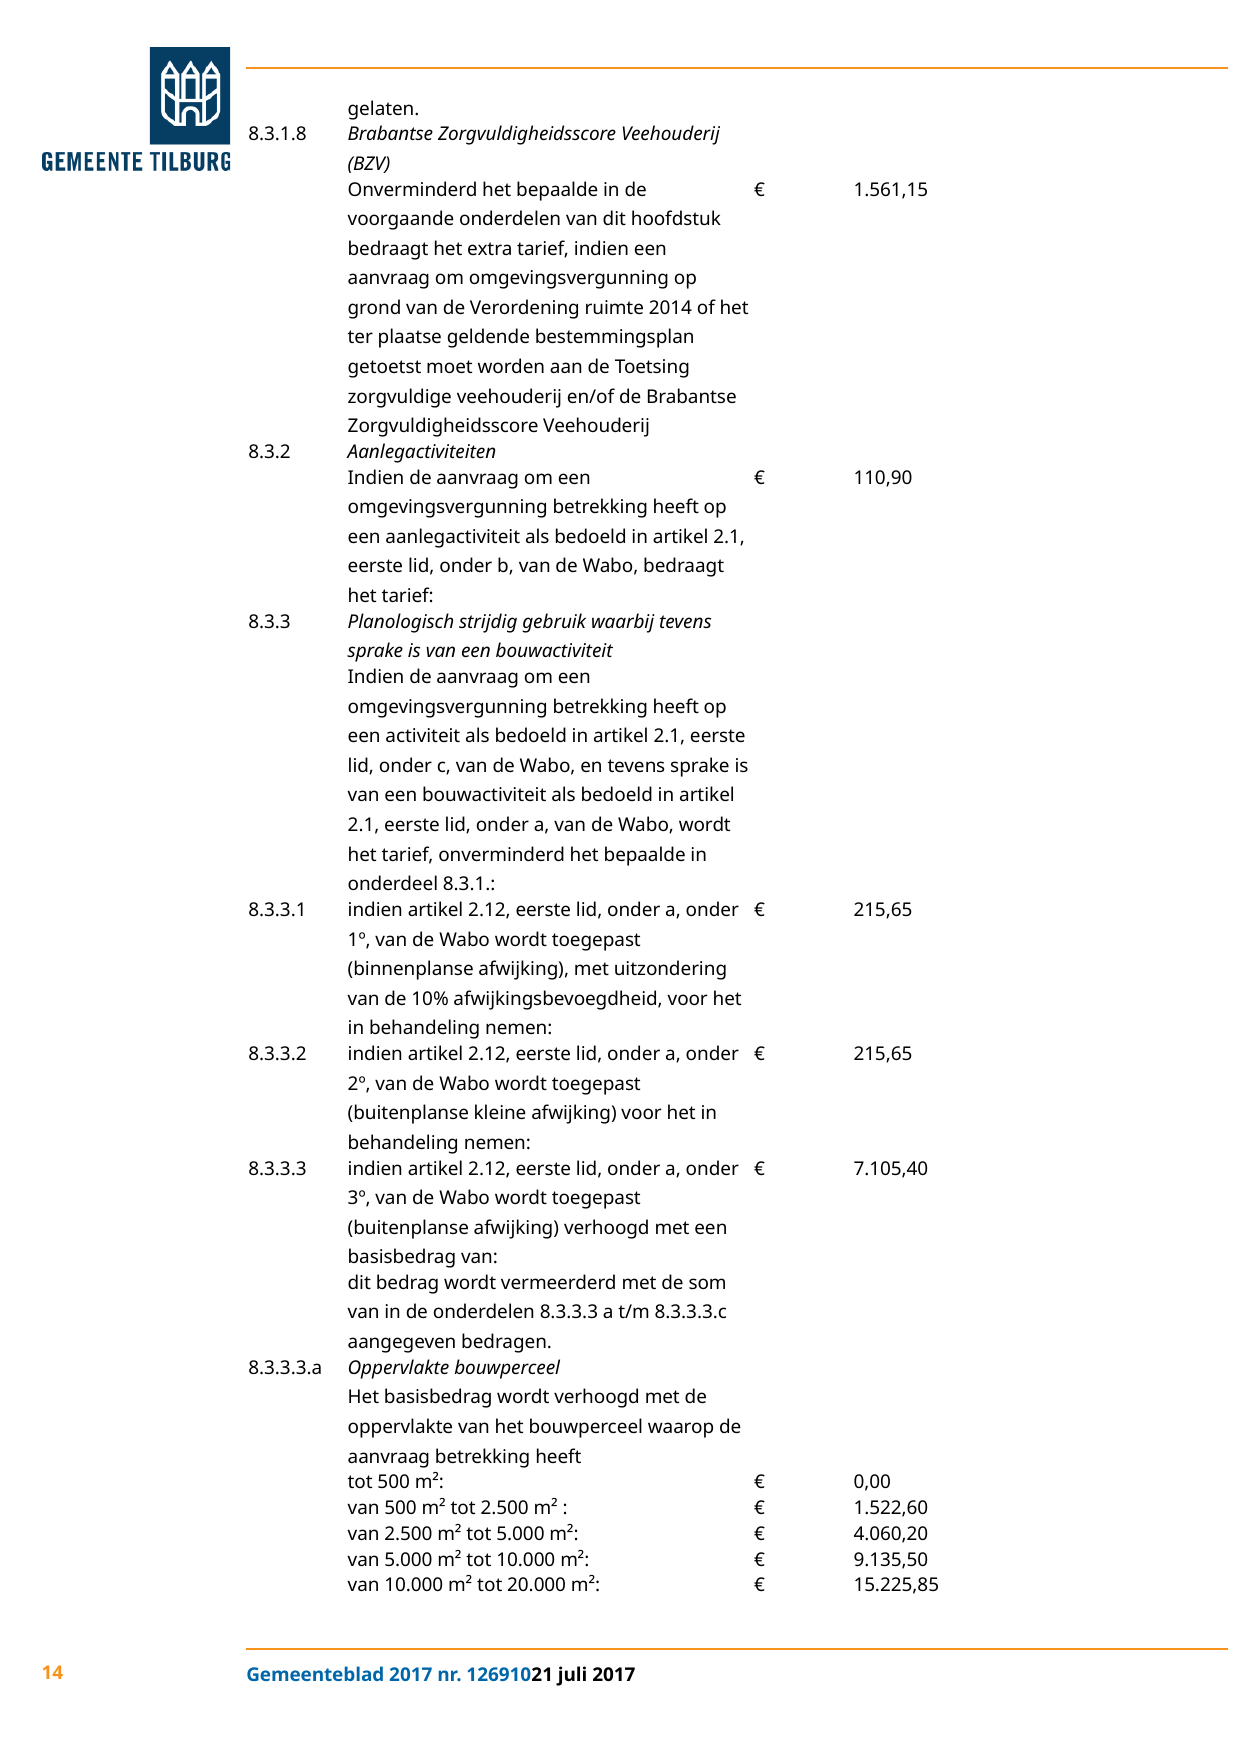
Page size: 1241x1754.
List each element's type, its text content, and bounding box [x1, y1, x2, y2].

picture [41, 47, 231, 172]
table_cell [853, 438, 1052, 464]
table_cell [853, 608, 1052, 663]
table_cell Indien de aanvraag om een omgevingsvergunning betrekking heeft op een aanlegactiviteit als bedoeld in artikel 2.1, eerste lid, onder b, van de Wabo, bedraagt het tarief: [348, 464, 754, 608]
table_cell [248, 95, 347, 121]
table_cell 8.3.3 [248, 608, 347, 663]
table_cell [248, 1571, 347, 1597]
table_cell 215,65 [853, 896, 1052, 1040]
table_cell 110,90 [853, 464, 1052, 608]
table_cell 8.3.3.2 [248, 1040, 347, 1155]
table_cell 1.561,15 [853, 176, 1052, 438]
table_cell [754, 1354, 853, 1468]
table_cell [248, 1469, 347, 1494]
table_cell gelaten. [348, 95, 754, 121]
table_cell [248, 176, 347, 438]
table_cell [754, 438, 853, 464]
table_cell [248, 663, 347, 896]
table_cell indien artikel 2.12, eerste lid, onder a, onder 1º, van de Wabo wordt toegepast (binnenplanse afwijking), met uitzondering van de 10% afwijkingsbevoegdheid, voor het in behandeling nemen: [348, 896, 754, 1040]
table_cell [248, 464, 347, 608]
table_cell Brabantse Zorgvuldigheidsscore Veehouderij (BZV) [348, 121, 754, 176]
table_cell Onverminderd het bepaalde in de voorgaande onderdelen van dit hoofdstuk bedraagt het extra tarief, indien een aanvraag om omgevingsvergunning op grond van de Verordening ruimte 2014 of het ter plaatse geldende bestemmingsplan getoetst moet worden aan de Toetsing zorgvuldige veehouderij en/of de Brabantse Zorgvuldigheidsscore Veehouderij [348, 176, 754, 438]
table_cell [853, 663, 1052, 896]
table_cell [248, 1520, 347, 1546]
table_cell 8.3.3.3.a [248, 1354, 347, 1468]
table_cell [853, 121, 1052, 176]
table_cell 8.3.3.1 [248, 896, 347, 1040]
table_cell indien artikel 2.12, eerste lid, onder a, onder 3º, van de Wabo wordt toegepast (buitenplanse afwijking) verhoogd met een basisbedrag van: [348, 1155, 754, 1269]
table_cell 4.060,20 [853, 1520, 1052, 1546]
table_cell van 2.500 m² tot 5.000 m²: [348, 1520, 754, 1546]
table_cell Planologisch strijdig gebruik waarbij tevens sprake is van een bouwactiviteit [348, 608, 754, 663]
table_cell € [754, 896, 853, 1040]
table_cell [853, 95, 1052, 121]
table_cell € [754, 1571, 853, 1597]
table_cell indien artikel 2.12, eerste lid, onder a, onder 2º, van de Wabo wordt toegepast (buitenplanse kleine afwijking) voor het in behandeling nemen: [348, 1040, 754, 1155]
table_cell Oppervlakte bouwperceel Het basisbedrag wordt verhoogd met de oppervlakte van het bouwperceel waarop de aanvraag betrekking heeft [348, 1354, 754, 1468]
table_cell 0,00 [853, 1469, 1052, 1494]
table_cell € [754, 1155, 853, 1269]
table_cell 9.135,50 [853, 1546, 1052, 1571]
table_cell van 10.000 m² tot 20.000 m²: [348, 1571, 754, 1597]
table_cell 8.3.1.8 [248, 121, 347, 176]
table_cell € [754, 1546, 853, 1571]
table_cell [853, 1354, 1052, 1468]
table_cell Indien de aanvraag om een omgevingsvergunning betrekking heeft op een activiteit als bedoeld in artikel 2.1, eerste lid, onder c, van de Wabo, en tevens sprake is van een bouwactiviteit als bedoeld in artikel 2.1, eerste lid, onder a, van de Wabo, wordt het tarief, onverminderd het bepaalde in onderdeel 8.3.1.: [348, 663, 754, 896]
table_cell 7.105,40 [853, 1155, 1052, 1269]
table_cell 1.522,60 [853, 1494, 1052, 1520]
table_cell € [754, 1040, 853, 1155]
table_cell [754, 1269, 853, 1354]
table_cell [754, 95, 853, 121]
table_cell 15.225,85 [853, 1571, 1052, 1597]
table_cell 8.3.3.3 [248, 1155, 347, 1269]
table_cell [754, 663, 853, 896]
table_cell [248, 1546, 347, 1571]
table_cell € [754, 1494, 853, 1520]
table_cell [853, 1269, 1052, 1354]
table_cell tot 500 m²: [348, 1469, 754, 1494]
table_cell € [754, 1469, 853, 1494]
table_cell 215,65 [853, 1040, 1052, 1155]
table_cell van 500 m² tot 2.500 m² : [348, 1494, 754, 1520]
table_cell € [754, 1520, 853, 1546]
table_cell van 5.000 m² tot 10.000 m²: [348, 1546, 754, 1571]
table_cell dit bedrag wordt vermeerderd met de som van in de onderdelen 8.3.3.3 a t/m 8.3.3.3.c aangegeven bedragen. [348, 1269, 754, 1354]
table_cell 8.3.2 [248, 438, 347, 464]
table_cell € [754, 176, 853, 438]
table_cell [754, 121, 853, 176]
table_cell [248, 1269, 347, 1354]
table_cell [754, 608, 853, 663]
table_cell [248, 1494, 347, 1520]
table_cell € [754, 464, 853, 608]
table_cell Aanlegactiviteiten [348, 438, 754, 464]
